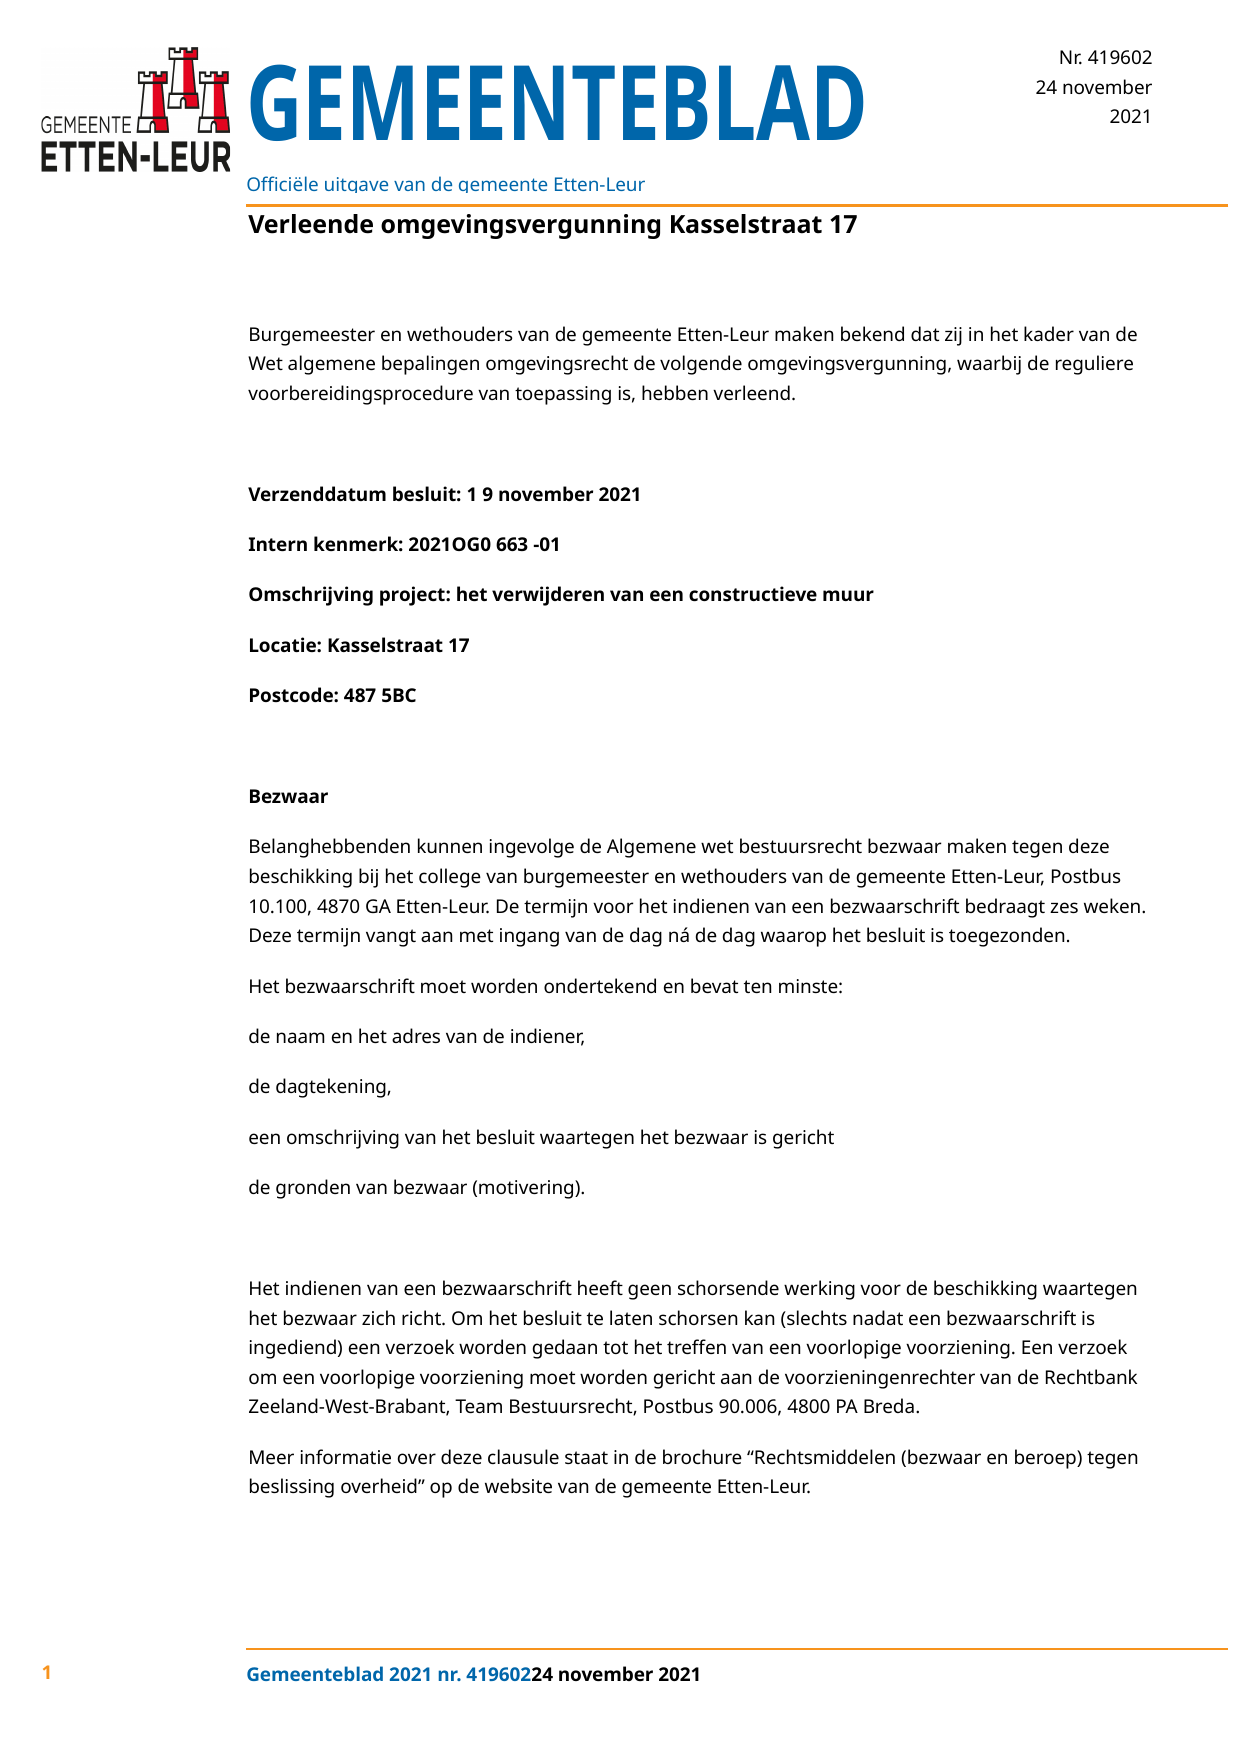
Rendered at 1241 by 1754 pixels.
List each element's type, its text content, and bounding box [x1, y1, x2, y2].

text Locatie: Kasselstraat 17 [248, 632, 1152, 658]
text de dagtekening, [248, 1074, 1152, 1099]
text een omschrijving van het besluit waartegen het bezwaar is gericht [248, 1124, 1152, 1150]
text Burgemeester en wethouders van de gemeente Etten-Leur maken bekend dat zij in het kader van de Wet algemene bepalingen omgevingsrecht de volgende omgevingsvergunning, waarbij de reguliere voorbereidingsprocedure van toepassing is, hebben verleend. [248, 321, 1152, 406]
text Het bezwaarschrift moet worden ondertekend en bevat ten minste: [248, 973, 1152, 998]
picture [41, 47, 231, 172]
text Intern kenmerk: 2021OG0 663 -01 [248, 531, 1152, 557]
text Verleende omgevingsvergunning Kasselstraat 17 [248, 207, 1152, 241]
text Omschrijving project: het verwijderen van een constructieve muur [248, 582, 1152, 607]
text de naam en het adres van de indiener, [248, 1023, 1152, 1049]
text Meer informatie over deze clausule staat in de brochure “Rechtsmiddelen (bezwaar en beroep) tegen beslissing overheid” op de website van de gemeente Etten-Leur. [248, 1444, 1152, 1499]
text Verzenddatum besluit: 1 9 november 2021 [248, 481, 1152, 506]
text Postcode: 487 5BC [248, 682, 1152, 708]
text Bezwaar [248, 783, 1152, 809]
text Het indienen van een bezwaarschrift heeft geen schorsende werking voor de beschikking waartegen het bezwaar zich richt. Om het besluit te laten schorsen kan (slechts nadat een bezwaarschrift is ingediend) een verzoek worden gedaan tot het treffen van een voorlopige voorziening. Een verzoek om een voorlopige voorziening moet worden gericht aan de voorzieningenrechter van de Rechtbank Zeeland-West-Brabant, Team Bestuursrecht, Postbus 90.006, 4800 PA Breda. [248, 1275, 1152, 1419]
text de gronden van bezwaar (motivering). [248, 1174, 1152, 1200]
text Belanghebbenden kunnen ingevolge de Algemene wet bestuursrecht bezwaar maken tegen deze beschikking bij het college van burgemeester en wethouders van de gemeente Etten-Leur, Postbus 10.100, 4870 GA Etten-Leur. De termijn voor het indienen van een bezwaarschrift bedraagt zes weken. Deze termijn vangt aan met ingang van de dag ná de dag waarop het besluit is toegezonden. [248, 834, 1152, 948]
